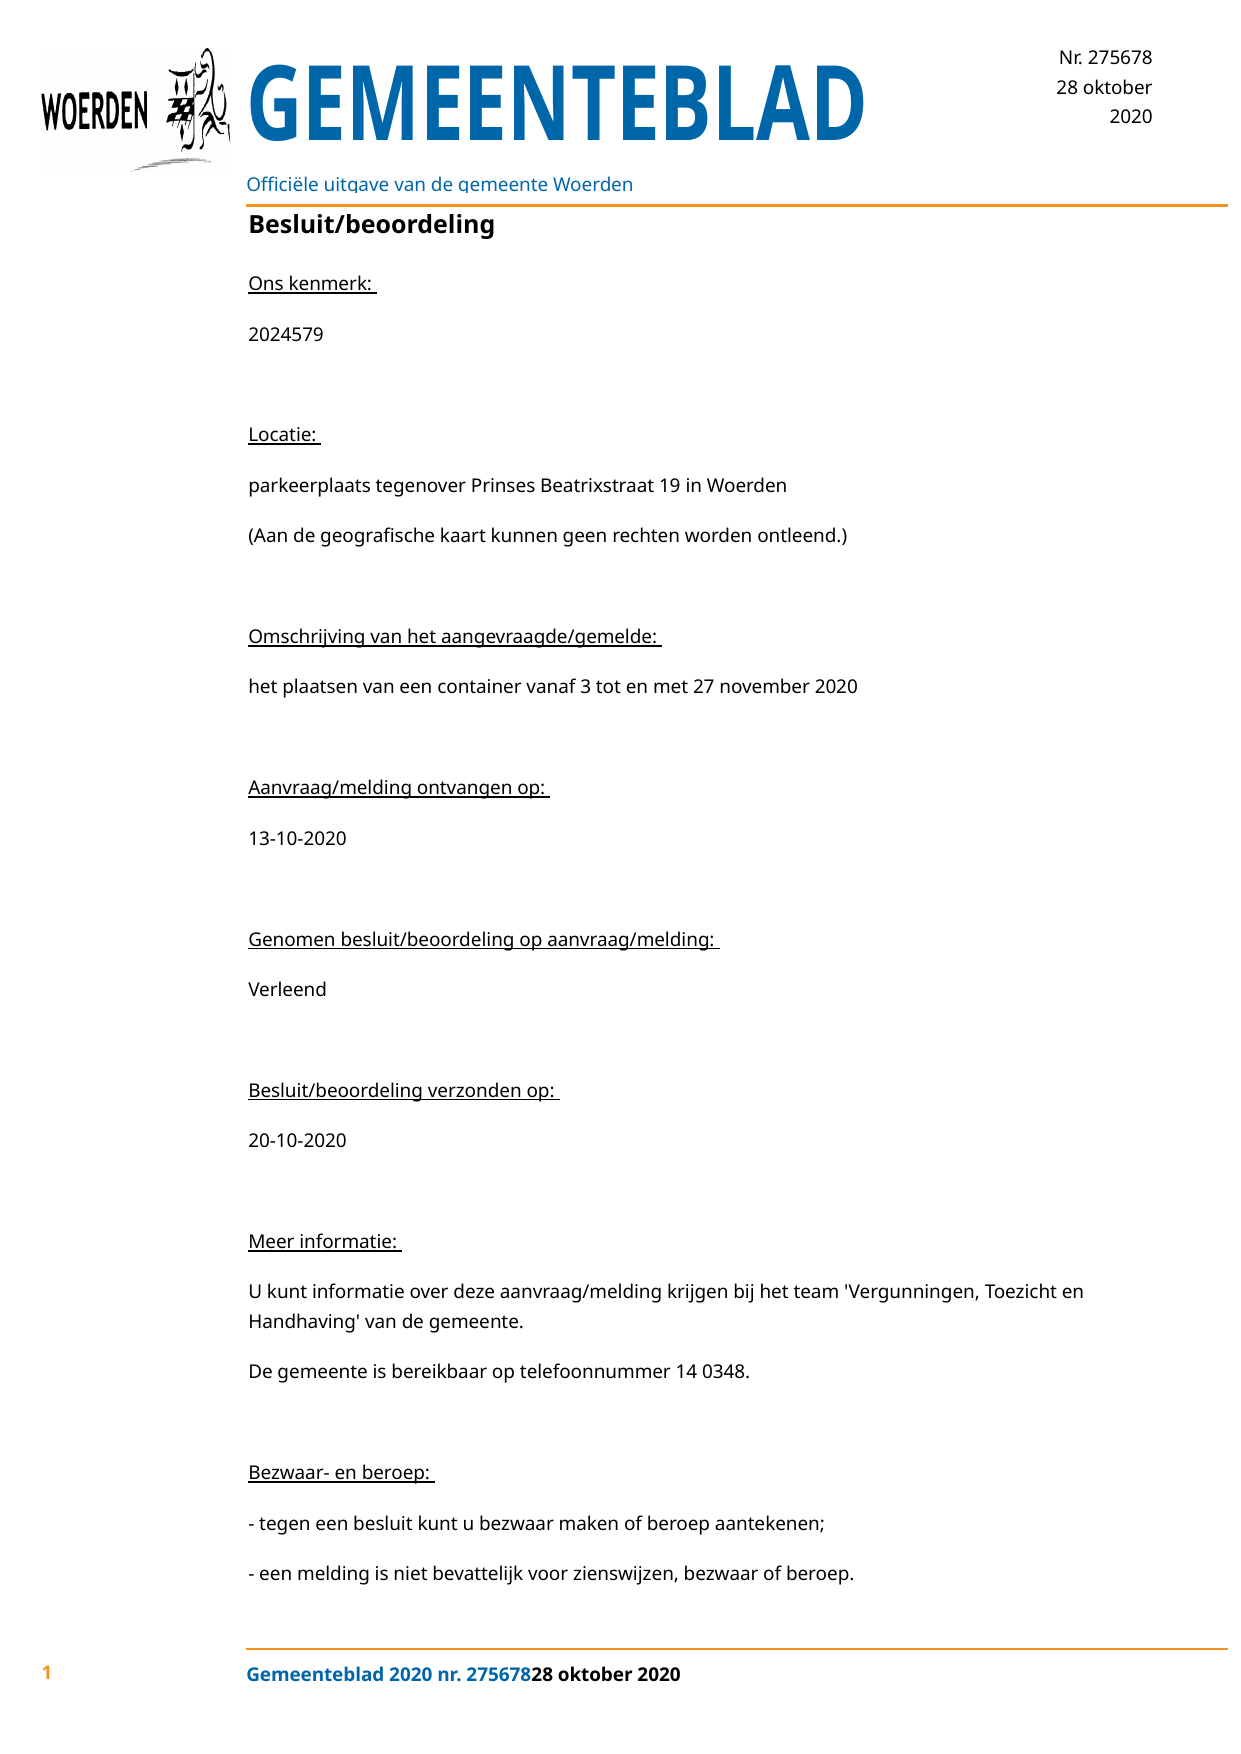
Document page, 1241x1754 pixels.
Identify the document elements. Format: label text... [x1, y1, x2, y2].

text 2024579 [248, 321, 1152, 346]
text Bezwaar- en beroep: [248, 1459, 1152, 1485]
text Meer informatie: [248, 1228, 1152, 1254]
text - tegen een besluit kunt u bezwaar maken of beroep aantekenen; [248, 1510, 1152, 1536]
text Locatie: [248, 422, 1152, 447]
text Aanvraag/melding ontvangen op: [248, 774, 1152, 800]
text Verleend [248, 976, 1152, 1002]
text 20-10-2020 [248, 1127, 1152, 1153]
text De gemeente is bereikbaar op telefoonnummer 14 0348. [248, 1359, 1152, 1384]
text Omschrijving van het aangevraagde/gemelde: [248, 623, 1152, 649]
text het plaatsen van een container vanaf 3 tot en met 27 november 2020 [248, 674, 1152, 699]
text Besluit/beoordeling verzonden op: [248, 1077, 1152, 1103]
text Ons kenmerk: [248, 270, 1152, 296]
text parkeerplaats tegenover Prinses Beatrixstraat 19 in Woerden [248, 472, 1152, 498]
text Genomen besluit/beoordeling op aanvraag/melding: [248, 926, 1152, 951]
text U kunt informatie over deze aanvraag/melding krijgen bij het team 'Vergunningen, Toezicht en Handhaving' van de gemeente. [248, 1279, 1152, 1334]
text (Aan de geografische kaart kunnen geen rechten worden ontleend.) [248, 522, 1152, 548]
text - een melding is niet bevattelijk voor zienswijzen, bezwaar of beroep. [248, 1560, 1152, 1586]
text Besluit/beoordeling [248, 207, 1152, 241]
picture [41, 47, 231, 172]
text 13-10-2020 [248, 825, 1152, 851]
